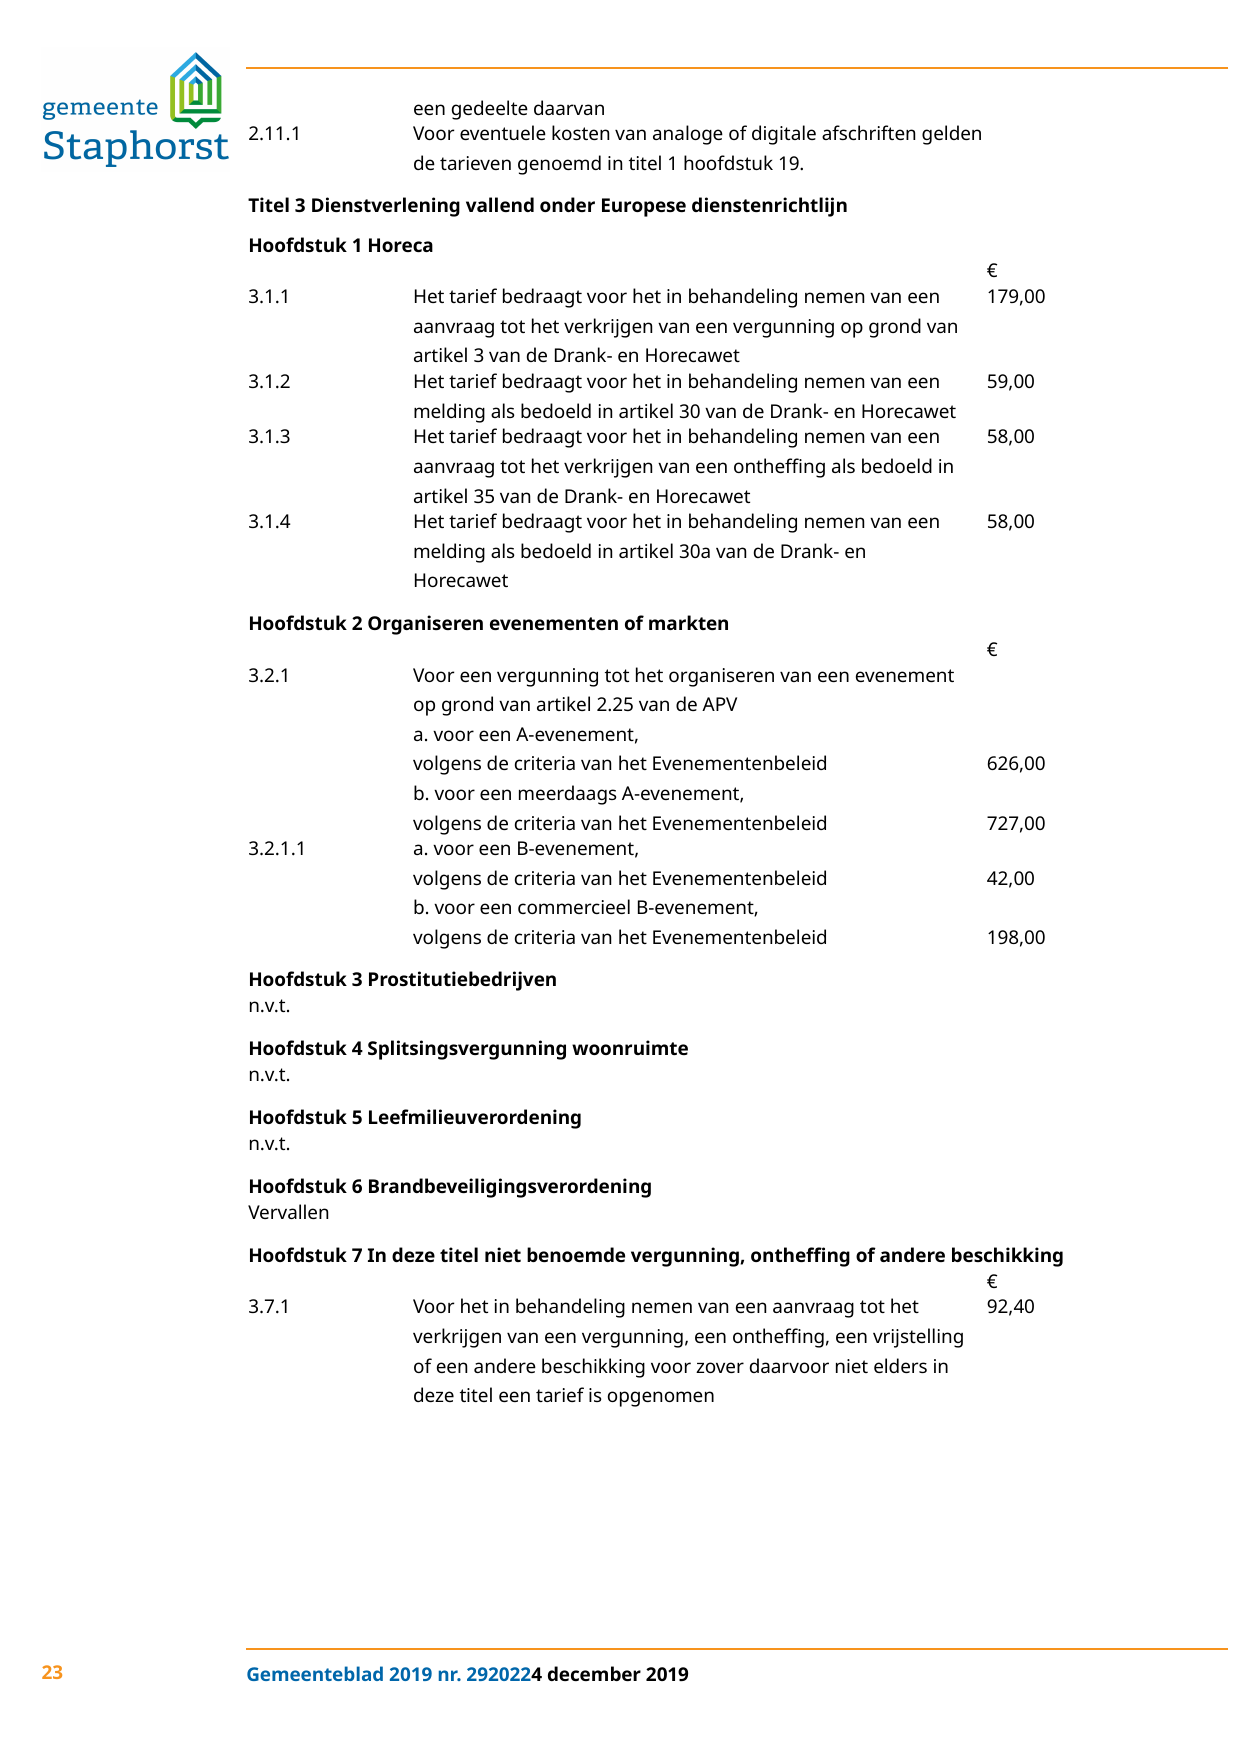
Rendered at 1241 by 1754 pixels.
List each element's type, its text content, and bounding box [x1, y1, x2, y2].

text n.v.t. [248, 1061, 1152, 1087]
table_cell Voor eventuele kosten van analoge of digitale afschriften gelden de tarieven genoemd in titel 1 hoofdstuk 19. [413, 121, 987, 176]
text Hoofdstuk 6 Brandbeveiligingsverordening [248, 1173, 1152, 1199]
table_cell 58,00 [987, 424, 1152, 508]
table_header [413, 1268, 987, 1294]
text Vervallen [248, 1199, 1152, 1225]
table_header € [987, 1268, 1152, 1294]
table_cell 58,00 [987, 509, 1152, 593]
table_cell Voor een vergunning tot het organiseren van een evenement op grond van artikel 2.25 van de APV a. voor een A-evenement, volgens de criteria van het Evenementenbeleid b. voor een meerdaags A-evenement, volgens de criteria van het Evenementenbeleid [413, 662, 987, 835]
table_cell 3.2.1.1 [248, 835, 413, 950]
text Titel 3 Dienstverlening vallend onder Europese dienstenrichtlijn [248, 193, 1152, 218]
table_cell Het tarief bedraagt voor het in behandeling nemen van een aanvraag tot het verkrijgen van een ontheffing als bedoeld in artikel 35 van de Drank- en Horecawet [413, 424, 987, 508]
text Hoofdstuk 2 Organiseren evenementen of markten [248, 610, 1152, 636]
text Hoofdstuk 3 Prostitutiebedrijven [248, 967, 1152, 992]
table_cell 3.1.2 [248, 368, 413, 424]
picture [41, 47, 231, 172]
table_header € [987, 636, 1152, 662]
text Hoofdstuk 1 Horeca [248, 232, 1152, 258]
table_cell 3.1.4 [248, 509, 413, 593]
table_cell 3.1.1 [248, 284, 413, 368]
text n.v.t. [248, 992, 1152, 1018]
table_cell [987, 121, 1152, 176]
table_cell een gedeelte daarvan [413, 95, 987, 121]
table_header [248, 1268, 413, 1294]
table_cell 42,00 198,00 [987, 835, 1152, 950]
table_cell Het tarief bedraagt voor het in behandeling nemen van een aanvraag tot het verkrijgen van een vergunning op grond van artikel 3 van de Drank- en Horecawet [413, 284, 987, 368]
table_cell 179,00 [987, 284, 1152, 368]
table_cell 59,00 [987, 368, 1152, 424]
table_cell 3.1.3 [248, 424, 413, 508]
text Hoofdstuk 4 Splitsingsvergunning woonruimte [248, 1036, 1152, 1061]
text Hoofdstuk 5 Leefmilieuverordening [248, 1104, 1152, 1130]
text n.v.t. [248, 1130, 1152, 1156]
table_header [413, 636, 987, 662]
table_cell 92,40 [987, 1294, 1152, 1408]
table_cell [248, 95, 413, 121]
table_cell 3.2.1 [248, 662, 413, 835]
table_header [248, 636, 413, 662]
table_cell [987, 95, 1152, 121]
table_cell 2.11.1 [248, 121, 413, 176]
table_header [413, 258, 987, 283]
table_cell Het tarief bedraagt voor het in behandeling nemen van een melding als bedoeld in artikel 30a van de Drank- en Horecawet [413, 509, 987, 593]
text Hoofdstuk 7 In deze titel niet benoemde vergunning, ontheffing of andere beschikking [248, 1242, 1152, 1268]
table_cell 3.7.1 [248, 1294, 413, 1408]
table_cell 626,00 727,00 [987, 662, 1152, 835]
table_cell Het tarief bedraagt voor het in behandeling nemen van een melding als bedoeld in artikel 30 van de Drank- en Horecawet [413, 368, 987, 424]
table_cell a. voor een B-evenement, volgens de criteria van het Evenementenbeleid b. voor een commercieel B-evenement, volgens de criteria van het Evenementenbeleid [413, 835, 987, 950]
table_cell Voor het in behandeling nemen van een aanvraag tot het verkrijgen van een vergunning, een ontheffing, een vrijstelling of een andere beschikking voor zover daarvoor niet elders in deze titel een tarief is opgenomen [413, 1294, 987, 1408]
table_header [248, 258, 413, 283]
table_header € [987, 258, 1152, 283]
